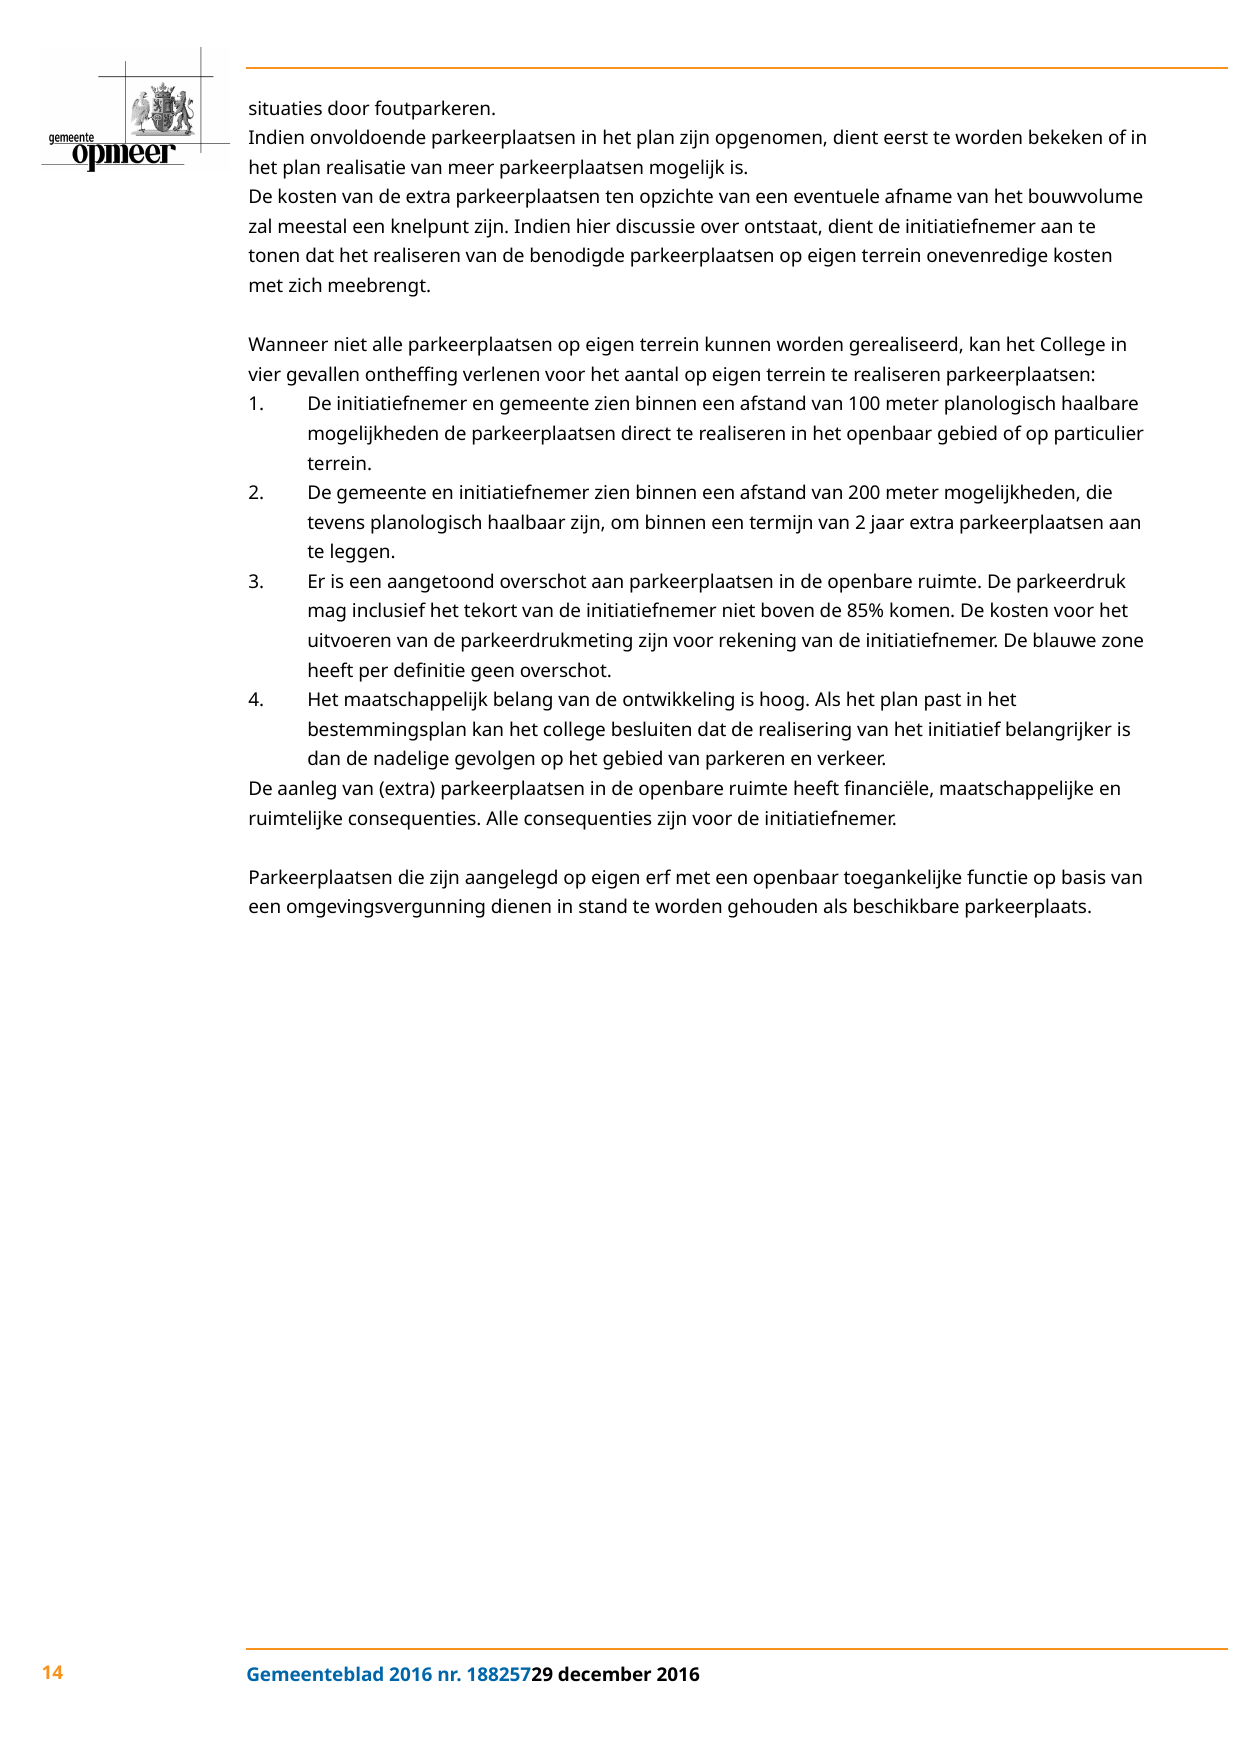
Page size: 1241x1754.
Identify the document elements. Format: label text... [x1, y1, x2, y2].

list Het maatschappelijk belang van de ontwikkeling is hoog. Als het plan past in het bestemmingsplan kan het college besluiten dat de realisering van het initiatief belangrijker is dan de nadelige gevolgen op het gebied van parkeren en verkeer. [248, 686, 1152, 771]
text Parkeerplaatsen die zijn aangelegd op eigen erf met een openbaar toegankelijke functie op basis van een omgevingsvergunning dienen in stand te worden gehouden als beschikbare parkeerplaats. [248, 864, 1152, 919]
text De kosten van de extra parkeerplaatsen ten opzichte van een eventuele afname van het bouwvolume zal meestal een knelpunt zijn. Indien hier discussie over ontstaat, dient de initiatiefnemer aan te tonen dat het realiseren van de benodigde parkeerplaatsen op eigen terrein onevenredige kosten met zich meebrengt. [248, 183, 1152, 298]
picture [41, 47, 231, 172]
text De aanleg van (extra) parkeerplaatsen in de openbare ruimte heeft financiële, maatschappelijke en ruimtelijke consequenties. Alle consequenties zijn voor de initiatiefnemer. [248, 775, 1152, 831]
text situaties door foutparkeren. [248, 95, 1152, 121]
list Er is een aangetoond overschot aan parkeerplaatsen in de openbare ruimte. De parkeerdruk mag inclusief het tekort van de initiatiefnemer niet boven de 85% komen. De kosten voor het uitvoeren van de parkeerdrukmeting zijn voor rekening van de initiatiefnemer. De blauwe zone heeft per definitie geen overschot. [248, 568, 1152, 683]
text Indien onvoldoende parkeerplaatsen in het plan zijn opgenomen, dient eerst te worden bekeken of in het plan realisatie van meer parkeerplaatsen mogelijk is. [248, 124, 1152, 180]
list De gemeente en initiatiefnemer zien binnen een afstand van 200 meter mogelijkheden, die tevens planologisch haalbaar zijn, om binnen een termijn van 2 jaar extra parkeerplaatsen aan te leggen. [248, 479, 1152, 564]
list De initiatiefnemer en gemeente zien binnen een afstand van 100 meter planologisch haalbare mogelijkheden de parkeerplaatsen direct te realiseren in het openbaar gebied of op particulier terrein. [248, 391, 1152, 476]
text Wanneer niet alle parkeerplaatsen op eigen terrein kunnen worden gerealiseerd, kan het College in vier gevallen ontheffing verlenen voor het aantal op eigen terrein te realiseren parkeerplaatsen: [248, 331, 1152, 387]
